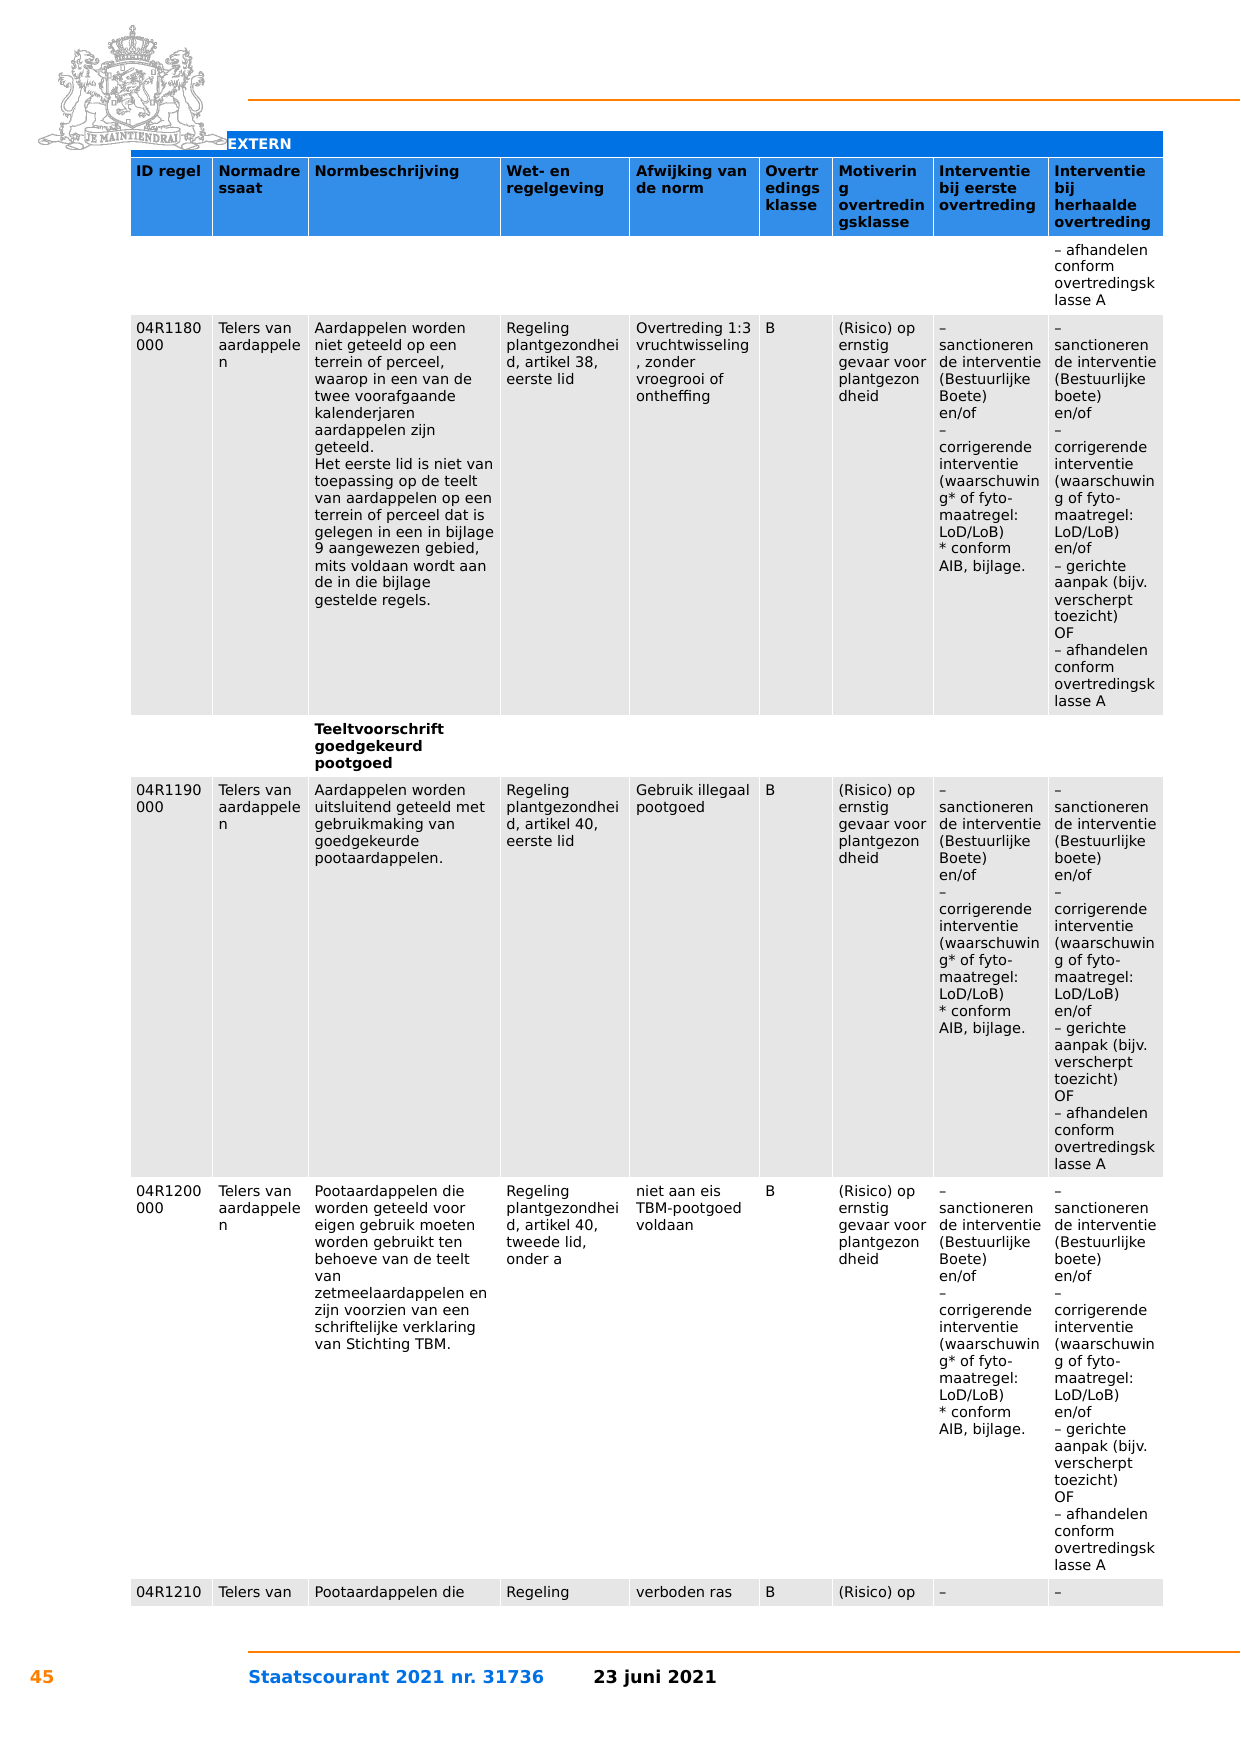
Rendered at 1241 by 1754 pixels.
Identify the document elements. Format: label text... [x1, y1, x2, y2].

table_cell [934, 237, 1048, 314]
table_cell niet aan eis TBM-pootgoed voldaan [630, 1178, 759, 1578]
table_cell [131, 237, 212, 314]
table_cell [501, 237, 629, 314]
table_cell [1049, 716, 1163, 776]
table_cell – afhandelen conform overtredingsklasse A [1049, 237, 1163, 314]
table_cell B [760, 1178, 832, 1578]
table_header EXTERN [131, 131, 1163, 157]
table_cell (Risico) op ernstig gevaar voor plantgezondheid [833, 777, 933, 1177]
table_cell Aardappelen worden uitsluitend geteeld met gebruikmaking van goedgekeurde pootaardappelen. [309, 777, 500, 1177]
table_cell B [760, 315, 832, 715]
table_cell – sanctionerende interventie (Bestuurlijke boete) en/of – corrigerende interventie (waarschuwing of fyto-maatregel: LoD/LoB) en/of – gerichte aanpak (bijv. verscherpt toezicht) OF – afhandelen conform overtredingsklasse A [1049, 1178, 1163, 1578]
table_cell [213, 237, 308, 314]
table_cell Wet- en regelgeving [501, 158, 629, 236]
picture [38, 25, 227, 150]
table_cell verboden ras [630, 1579, 759, 1606]
table_cell [309, 237, 500, 314]
table_cell – [1049, 1579, 1163, 1606]
table_cell Overtreding 1:3 vruchtwisseling, zonder vroegrooi of ontheffing [630, 315, 759, 715]
table_cell Regeling plantgezondheid, artikel 40, tweede lid, onder a [501, 1178, 629, 1578]
table_cell [833, 716, 933, 776]
table_cell 04R1210 [131, 1579, 212, 1606]
table_cell Overtredingsklasse [760, 158, 832, 236]
table_cell – sanctionerende interventie (Bestuurlijke Boete) en/of – corrigerende interventie (waarschuwing* of fyto-maatregel: LoD/LoB) * conform AIB, bijlage. [934, 777, 1048, 1177]
table_cell B [760, 777, 832, 1177]
table_cell Aardappelen worden niet geteeld op een terrein of perceel, waarop in een van de twee voorafgaande kalenderjaren aardappelen zijn geteeld. Het eerste lid is niet van toepassing op de teelt van aardappelen op een terrein of perceel dat is gelegen in een in bijlage 9 aangewezen gebied, mits voldaan wordt aan de in die bijlage gestelde regels. [309, 315, 500, 715]
table_cell Interventie bij eerste overtreding [934, 158, 1048, 236]
table_cell [833, 237, 933, 314]
table_cell Motivering overtredingsklasse [833, 158, 933, 236]
table_cell Telers van aardappelen [213, 315, 308, 715]
table_cell [630, 716, 759, 776]
table_cell Pootaardappelen die [309, 1579, 500, 1606]
table_cell [213, 716, 308, 776]
table_cell Telers van aardappelen [213, 777, 308, 1177]
table_cell (Risico) op [833, 1579, 933, 1606]
table_cell 04R1180000 [131, 315, 212, 715]
table_cell [630, 237, 759, 314]
table_cell [760, 237, 832, 314]
table_cell Regeling [501, 1579, 629, 1606]
table_cell 04R1200000 [131, 1178, 212, 1578]
table_cell ID regel [131, 158, 212, 236]
table_cell 04R1190000 [131, 777, 212, 1177]
table_cell – sanctionerende interventie (Bestuurlijke Boete) en/of – corrigerende interventie (waarschuwing* of fyto-maatregel: LoD/LoB) * conform AIB, bijlage. [934, 1178, 1048, 1578]
table_cell Regeling plantgezondheid, artikel 38, eerste lid [501, 315, 629, 715]
table_cell Afwijking van de norm [630, 158, 759, 236]
table_cell Pootaardappelen die worden geteeld voor eigen gebruik moeten worden gebruikt ten behoeve van de teelt van zetmeelaardappelen en zijn voorzien van een schriftelijke verklaring van Stichting TBM. [309, 1178, 500, 1578]
table_cell Telers van [213, 1579, 308, 1606]
table_cell [760, 716, 832, 776]
table_cell B [760, 1579, 832, 1606]
table_cell – sanctionerende interventie (Bestuurlijke Boete) en/of – corrigerende interventie (waarschuwing* of fyto-maatregel: LoD/LoB) * conform AIB, bijlage. [934, 315, 1048, 715]
table_cell Gebruik illegaal pootgoed [630, 777, 759, 1177]
table_cell Normadressaat [213, 158, 308, 236]
table_cell [501, 716, 629, 776]
table_cell – sanctionerende interventie (Bestuurlijke boete) en/of – corrigerende interventie (waarschuwing of fyto-maatregel: LoD/LoB) en/of – gerichte aanpak (bijv. verscherpt toezicht) OF – afhandelen conform overtredingsklasse A [1049, 777, 1163, 1177]
table_cell Interventie bij herhaalde overtreding [1049, 158, 1163, 236]
table_cell (Risico) op ernstig gevaar voor plantgezondheid [833, 1178, 933, 1578]
table_cell Normbeschrijving [309, 158, 500, 236]
table_cell – [934, 1579, 1048, 1606]
table_cell [131, 716, 212, 776]
table_cell – sanctionerende interventie (Bestuurlijke boete) en/of – corrigerende interventie (waarschuwing of fyto-maatregel: LoD/LoB) en/of – gerichte aanpak (bijv. verscherpt toezicht) OF – afhandelen conform overtredingsklasse A [1049, 315, 1163, 715]
table_cell Telers van aardappelen [213, 1178, 308, 1578]
table_cell [934, 716, 1048, 776]
table_cell Teeltvoorschrift goedgekeurd pootgoed [309, 716, 500, 776]
table_cell (Risico) op ernstig gevaar voor plantgezondheid [833, 315, 933, 715]
table_cell Regeling plantgezondheid, artikel 40, eerste lid [501, 777, 629, 1177]
